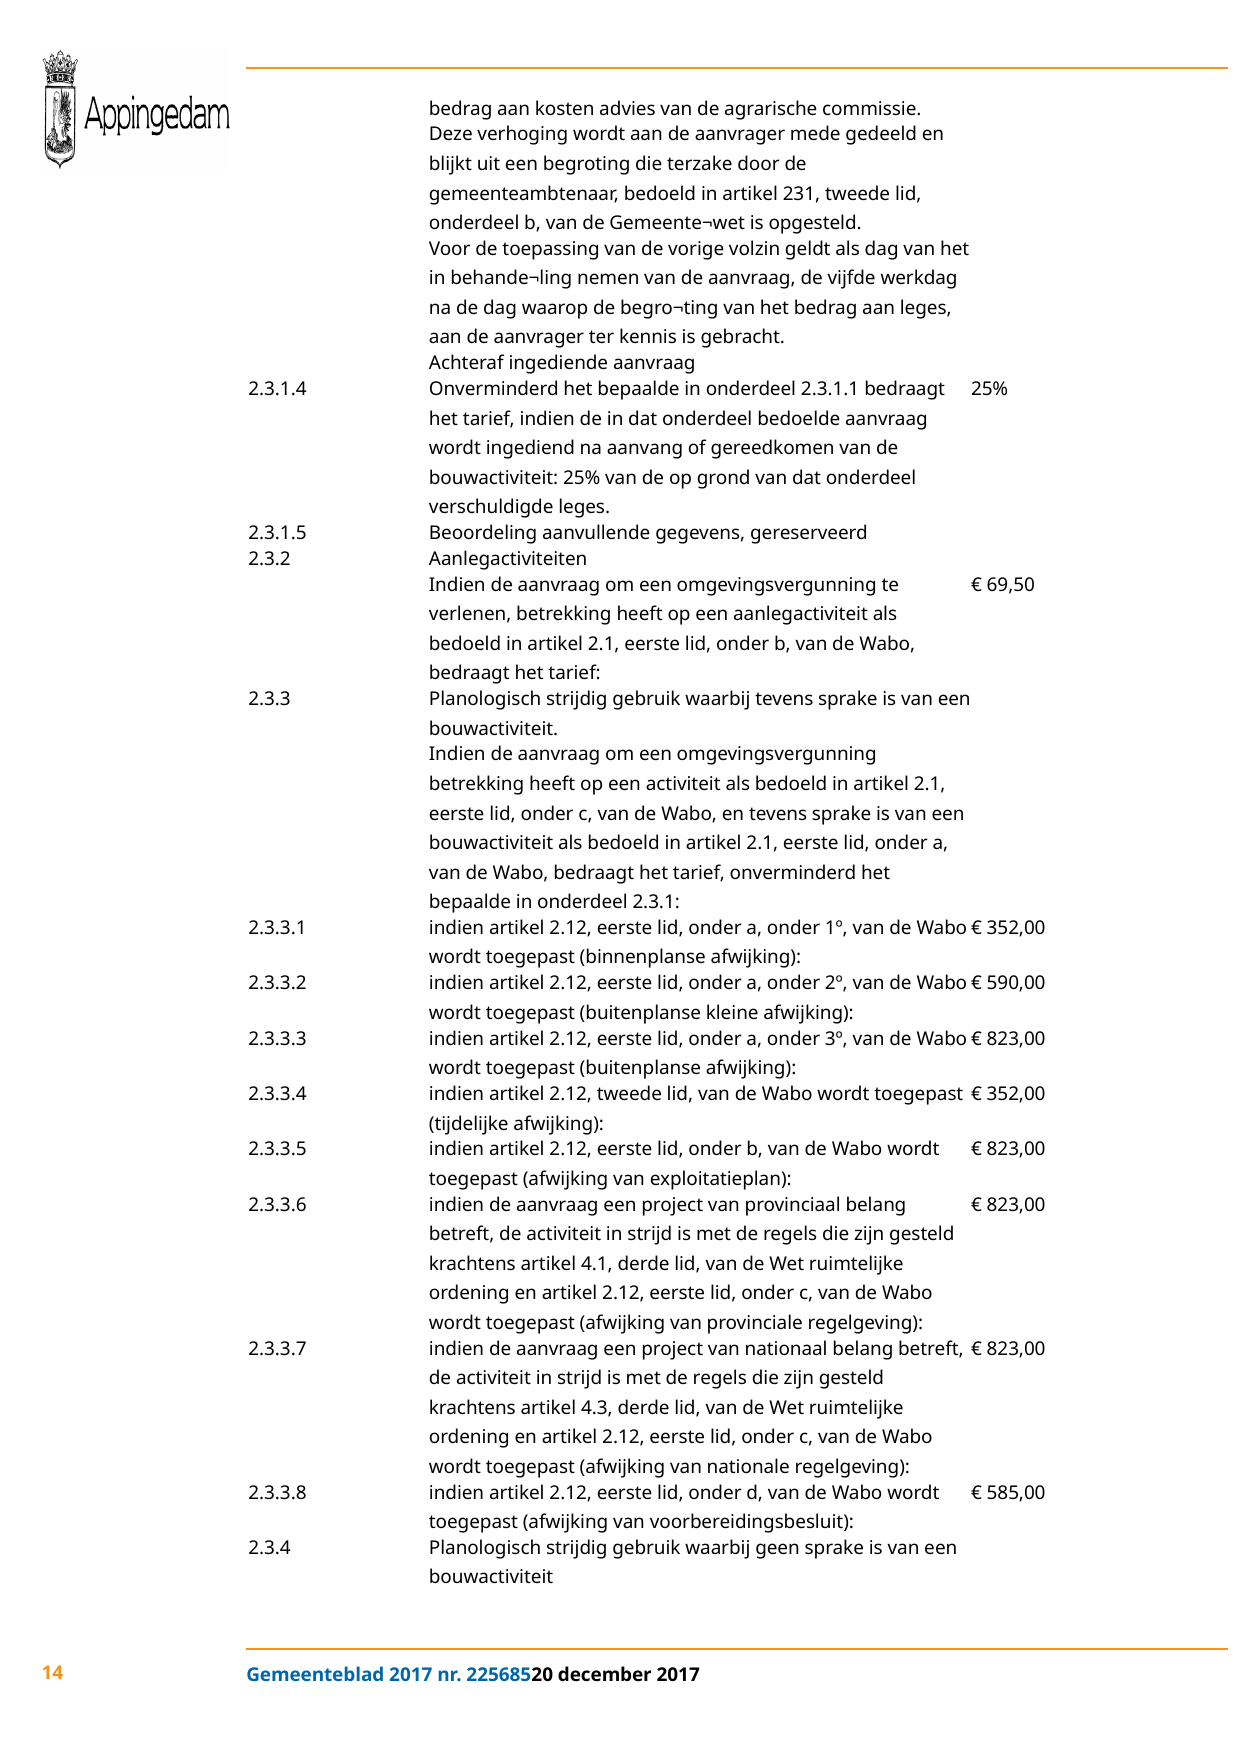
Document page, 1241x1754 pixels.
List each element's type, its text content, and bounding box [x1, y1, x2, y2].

table_cell € 590,00 [971, 970, 1152, 1025]
table_cell 2.3.4 [248, 1534, 429, 1589]
table_cell 2.3.3.3 [248, 1025, 429, 1080]
table_cell Indien de aanvraag om een omgevingsvergunning betrekking heeft op een activiteit als bedoeld in artikel 2.1, eerste lid, onder c, van de Wabo, en tevens sprake is van een bouwactiviteit als bedoeld in artikel 2.1, eerste lid, onder a, van de Wabo, bedraagt het tarief, onverminderd het bepaalde in onderdeel 2.3.1: [429, 741, 971, 914]
table_cell [971, 519, 1152, 545]
table_cell bedrag aan kosten advies van de agrarische commissie. [429, 95, 971, 121]
table_cell [971, 121, 1152, 235]
table_cell € 823,00 [971, 1025, 1152, 1080]
table_cell [971, 545, 1152, 571]
table_cell indien artikel 2.12, eerste lid, onder a, onder 1º, van de Wabo wordt toegepast (binnenplanse afwijking): [429, 914, 971, 969]
table_cell [248, 121, 429, 235]
table_cell 2.3.3.8 [248, 1479, 429, 1534]
table_cell [248, 95, 429, 121]
table_cell € 823,00 [971, 1335, 1152, 1479]
table_cell € 352,00 [971, 914, 1152, 969]
table_cell Planologisch strijdig gebruik waarbij tevens sprake is van een bouwactiviteit. [429, 685, 971, 741]
table_cell 2.3.1.4 [248, 375, 429, 519]
table_cell Indien de aanvraag om een omgevingsvergunning te verlenen, betrekking heeft op een aanlegactiviteit als bedoeld in artikel 2.1, eerste lid, onder b, van de Wabo, bedraagt het tarief: [429, 571, 971, 685]
table_cell € 823,00 [971, 1191, 1152, 1335]
table_cell [248, 571, 429, 685]
table_cell indien de aanvraag een project van nationaal belang betreft, de activiteit in strijd is met de regels die zijn gesteld krachtens artikel 4.3, derde lid, van de Wet ruimtelijke ordening en artikel 2.12, eerste lid, onder c, van de Wabo wordt toegepast (afwijking van nationale regelgeving): [429, 1335, 971, 1479]
table_cell [248, 350, 429, 375]
table_cell [248, 235, 429, 349]
table_cell [971, 741, 1152, 914]
table_cell 25% [971, 375, 1152, 519]
table_cell Beoordeling aanvullende gegevens, gereserveerd [429, 519, 971, 545]
table_cell Deze verhoging wordt aan de aanvrager mede gedeeld en blijkt uit een begroting die terzake door de gemeenteambtenaar, bedoeld in artikel 231, tweede lid, onderdeel b, van de Gemeente¬wet is opgesteld. [429, 121, 971, 235]
table_cell 2.3.3.5 [248, 1135, 429, 1191]
table_cell 2.3.3.2 [248, 970, 429, 1025]
table_cell indien artikel 2.12, eerste lid, onder d, van de Wabo wordt toegepast (afwijking van voorbereidingsbesluit): [429, 1479, 971, 1534]
table_cell indien artikel 2.12, eerste lid, onder b, van de Wabo wordt toegepast (afwijking van exploitatieplan): [429, 1135, 971, 1191]
table_cell [971, 235, 1152, 349]
table_cell € 352,00 [971, 1080, 1152, 1135]
table_cell 2.3.2 [248, 545, 429, 571]
table_cell [971, 95, 1152, 121]
picture [41, 47, 231, 172]
table_cell Onverminderd het bepaalde in onderdeel 2.3.1.1 bedraagt het tarief, indien de in dat onderdeel bedoelde aanvraag wordt ingediend na aanvang of gereedkomen van de bouwactiviteit: 25% van de op grond van dat onderdeel verschuldigde leges. [429, 375, 971, 519]
table_cell 2.3.3.7 [248, 1335, 429, 1479]
table_cell € 823,00 [971, 1135, 1152, 1191]
table_cell Voor de toepassing van de vorige volzin geldt als dag van het in behande¬ling nemen van de aanvraag, de vijfde werkdag na de dag waarop de begro¬ting van het bedrag aan leges, aan de aanvrager ter kennis is gebracht. [429, 235, 971, 349]
table_cell 2.3.3.6 [248, 1191, 429, 1335]
table_cell € 585,00 [971, 1479, 1152, 1534]
table_cell [971, 1534, 1152, 1589]
table_cell Planologisch strijdig gebruik waarbij geen sprake is van een bouwactiviteit [429, 1534, 971, 1589]
table_cell indien de aanvraag een project van provinciaal belang betreft, de activiteit in strijd is met de regels die zijn gesteld krachtens artikel 4.1, derde lid, van de Wet ruimtelijke ordening en artikel 2.12, eerste lid, onder c, van de Wabo wordt toegepast (afwijking van provinciale regelgeving): [429, 1191, 971, 1335]
table_cell 2.3.3 [248, 685, 429, 741]
table_cell [248, 741, 429, 914]
table_cell 2.3.3.1 [248, 914, 429, 969]
table_cell 2.3.1.5 [248, 519, 429, 545]
table_cell indien artikel 2.12, eerste lid, onder a, onder 3º, van de Wabo wordt toegepast (buitenplanse afwijking): [429, 1025, 971, 1080]
table_cell € 69,50 [971, 571, 1152, 685]
table_cell [971, 350, 1152, 375]
table_cell 2.3.3.4 [248, 1080, 429, 1135]
table_cell indien artikel 2.12, eerste lid, onder a, onder 2º, van de Wabo wordt toegepast (buitenplanse kleine afwijking): [429, 970, 971, 1025]
table_cell indien artikel 2.12, tweede lid, van de Wabo wordt toegepast (tijdelijke afwijking): [429, 1080, 971, 1135]
table_cell Achteraf ingediende aanvraag [429, 350, 971, 375]
table_cell [971, 685, 1152, 741]
table_cell Aanlegactiviteiten [429, 545, 971, 571]
